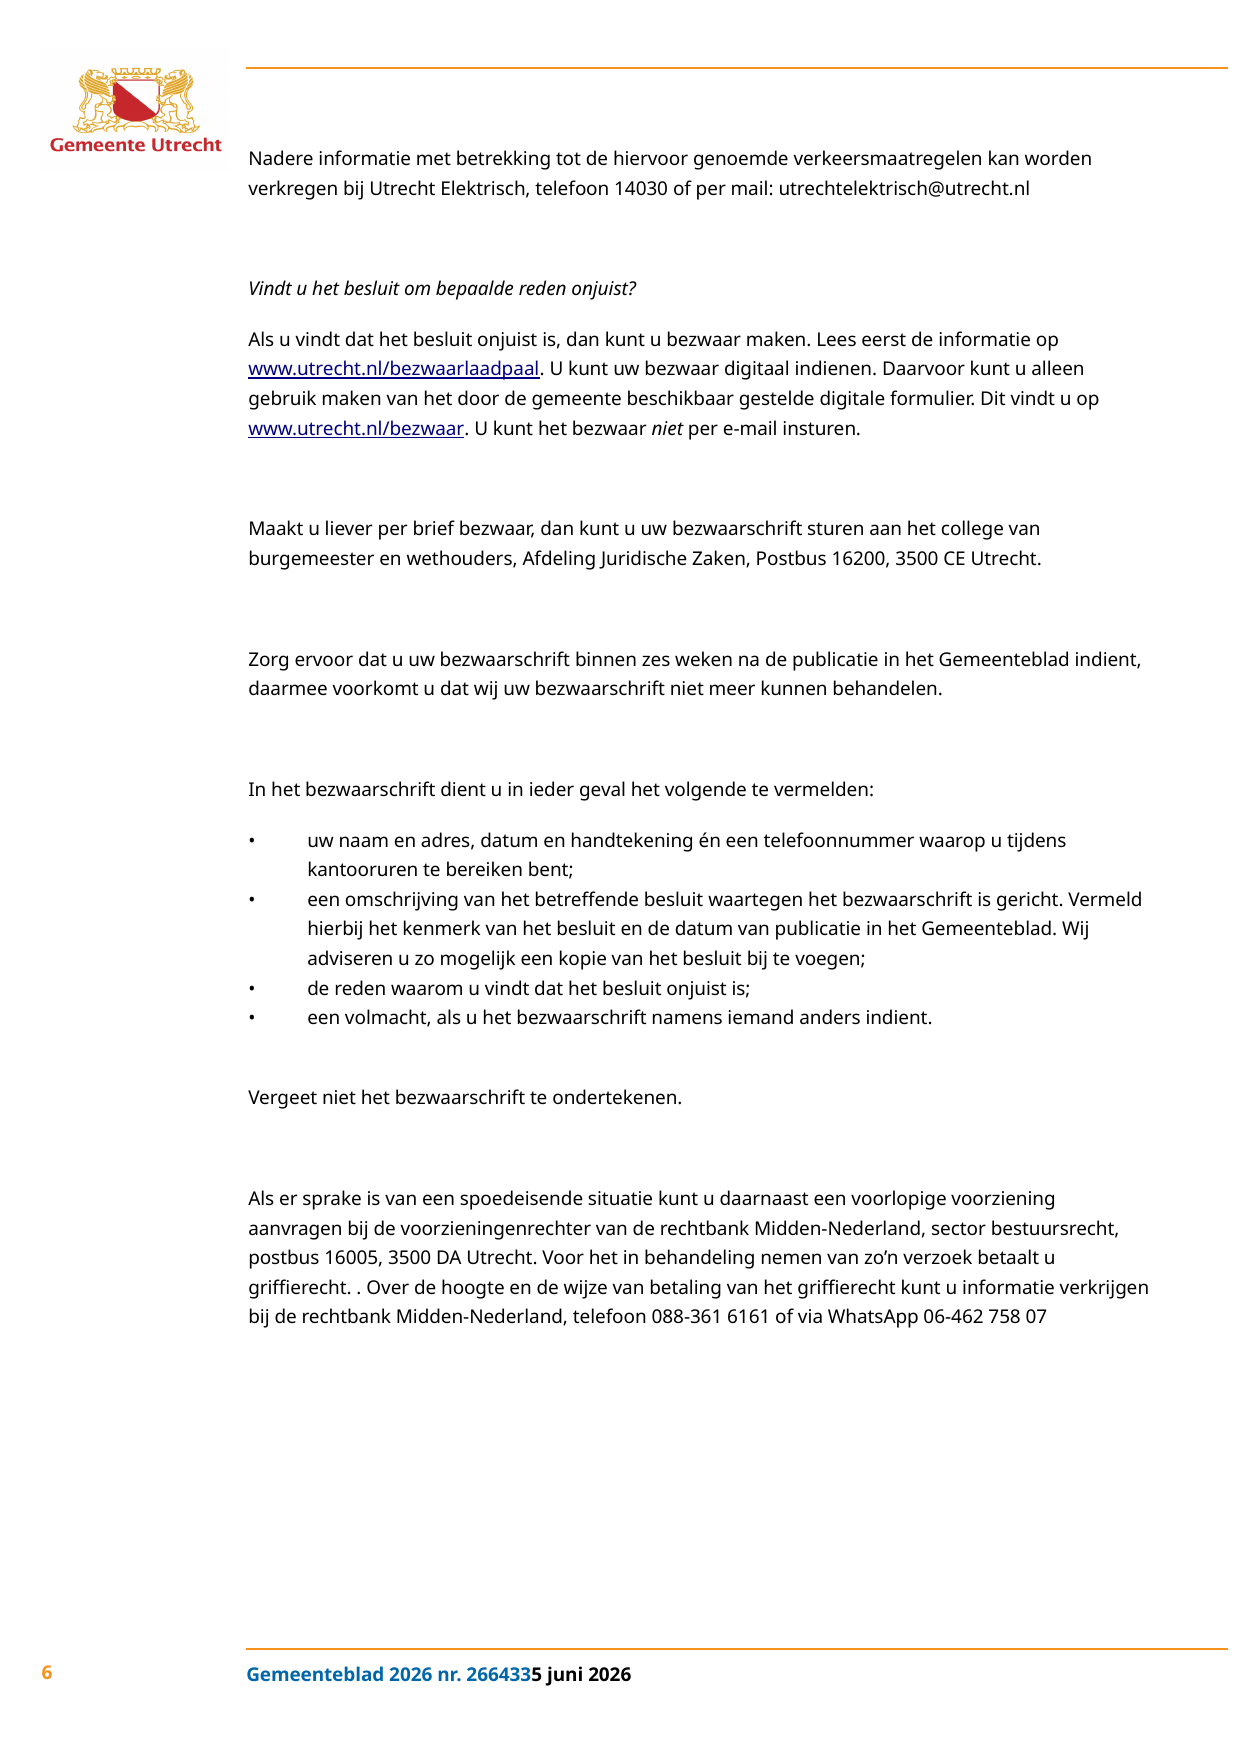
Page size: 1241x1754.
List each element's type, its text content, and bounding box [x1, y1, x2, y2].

picture [41, 47, 231, 172]
text In het bezwaarschrift dient u in ieder geval het volgende te vermelden: [248, 776, 1152, 802]
text Vergeet niet het bezwaarschrift te ondertekenen. [248, 1084, 1152, 1110]
text Nadere informatie met betrekking tot de hiervoor genoemde verkeersmaatregelen kan worden verkregen bij Utrecht Elektrisch, telefoon 14030 of per mail: utrechtelektrisch@utrecht.nl [248, 145, 1152, 201]
text Zorg ervoor dat u uw bezwaarschrift binnen zes weken na de publicatie in het Gemeenteblad indient, daarmee voorkomt u dat wij uw bezwaarschrift niet meer kunnen behandelen. [248, 646, 1152, 701]
text Vindt u het besluit om bepaalde reden onjuist? [248, 276, 1152, 301]
list uw naam en adres, datum en handtekening én een telefoonnummer waarop u tijdens kantooruren te bereiken bent; [248, 827, 1152, 882]
list een omschrijving van het betreffende besluit waartegen het bezwaarschrift is gericht. Vermeld hierbij het kenmerk van het besluit en de datum van publicatie in het Gemeenteblad. Wij adviseren u zo mogelijk een kopie van het besluit bij te voegen; [248, 886, 1152, 971]
text Als er sprake is van een spoedeisende situatie kunt u daarnaast een voorlopige voorziening aanvragen bij de voorzieningenrechter van de rechtbank Midden-Nederland, sector bestuursrecht, postbus 16005, 3500 DA Utrecht. Voor het in behandeling nemen van zo’n verzoek betaalt u griffierecht. . Over de hoogte en de wijze van betaling van het griffierecht kunt u informatie verkrijgen bij de rechtbank Midden-Nederland, telefoon 088-361 6161 of via WhatsApp 06-462 758 07 [248, 1185, 1152, 1329]
text Als u vindt dat het besluit onjuist is, dan kunt u bezwaar maken. Lees eerst de informatie op www.utrecht.nl/bezwaarlaadpaal. U kunt uw bezwaar digitaal indienen. Daarvoor kunt u alleen gebruik maken van het door de gemeente beschikbaar gestelde digitale formulier. Dit vindt u op www.utrecht.nl/bezwaar. U kunt het bezwaar niet per e-mail insturen. [248, 326, 1152, 441]
list de reden waarom u vindt dat het besluit onjuist is; [248, 975, 1152, 1001]
list een volmacht, als u het bezwaarschrift namens iemand anders indient. [248, 1004, 1152, 1030]
text Maakt u liever per brief bezwaar, dan kunt u uw bezwaarschrift sturen aan het college van burgemeester en wethouders, Afdeling Juridische Zaken, Postbus 16200, 3500 CE Utrecht. [248, 516, 1152, 571]
